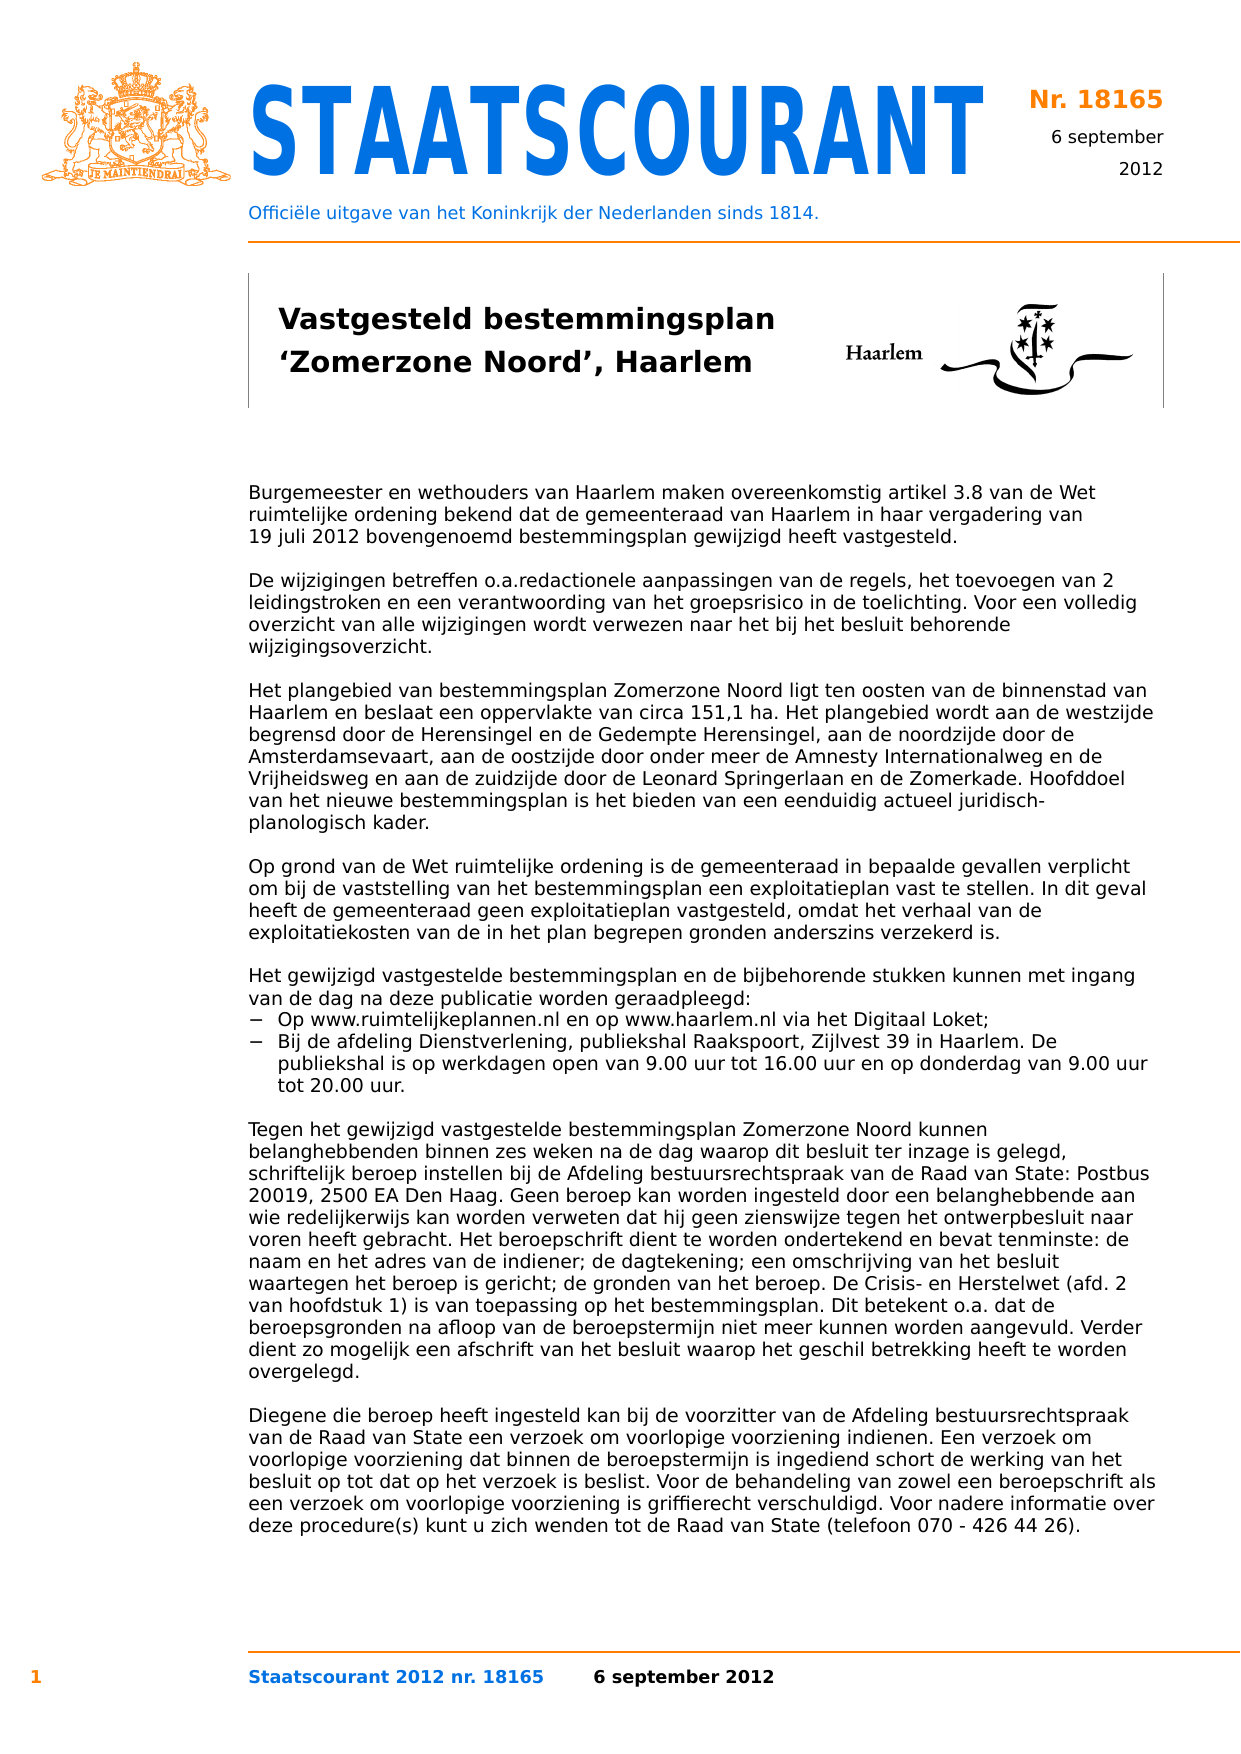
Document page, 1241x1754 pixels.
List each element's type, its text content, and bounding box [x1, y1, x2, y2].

text 19 juli 2012 bovengenoemd bestemmingsplan gewijzigd heeft vastgesteld. [248, 526, 1163, 548]
table_cell 2012 [998, 153, 1240, 203]
picture [844, 302, 1134, 397]
table_header STAATSCOURANT [248, 62, 998, 203]
table_header [25, 62, 248, 241]
table_cell Officiële uitgave van het Koninkrijk der Nederlanden sinds 1814. [248, 203, 1240, 241]
text Diegene die beroep heeft ingesteld kan bij de voorzitter van de Afdeling bestuursrechtspraak van de Raad van State een verzoek om voorlopige voorziening indienen. Een verzoek om voorlopige voorziening dat binnen de beroepstermijn is ingediend schort de werking van het besluit op tot dat op het verzoek is beslist. Voor de behandeling van zowel een beroepschrift als een verzoek om voorlopige voorziening is griffierecht verschuldigd. Voor nadere informatie over deze procedure(s) kunt u zich wenden tot de Raad van State (telefoon 070 - 426 44 26). [248, 1405, 1163, 1537]
text Op grond van de Wet ruimtelijke ordening is de gemeenteraad in bepaalde gevallen verplicht om bij de vaststelling van het bestemmingsplan een exploitatieplan vast te stellen. In dit geval heeft de gemeenteraad geen exploitatieplan vastgesteld, omdat het verhaal van de exploitatiekosten van de in het plan begrepen gronden anderszins verzekerd is. [248, 856, 1163, 943]
text De wijzigingen betreffen o.a.redactionele aanpassingen van de regels, het toevoegen van 2 leidingstroken en een verantwoording van het groepsrisico in de toelichting. Voor een volledig overzicht van alle wijzigingen wordt verwezen naar het bij het besluit behorende wijzigingsoverzicht. [248, 570, 1163, 658]
text Het plangebied van bestemmingsplan Zomerzone Noord ligt ten oosten van de binnenstad van Haarlem en beslaat een oppervlakte van circa 151,1 ha. Het plangebied wordt aan de westzijde begrensd door de Herensingel en de Gedempte Herensingel, aan de noordzijde door de Amsterdamsevaart, aan de oostzijde door onder meer de Amnesty Internationalweg en de Vrijheidsweg en aan de zuidzijde door de Leonard Springerlaan en de Zomerkade. Hoofddoel van het nieuwe bestemmingsplan is het bieden van een eenduidig actueel juridisch-planologisch kader. [248, 680, 1163, 834]
subtitle Vastgesteld bestemmingsplan ‘Zomerzone Noord’, Haarlem [249, 273, 1163, 408]
text − Op www.ruimtelijkeplannen.nl en op www.haarlem.nl via het Digitaal Loket; [248, 1009, 1163, 1031]
text Tegen het gewijzigd vastgestelde bestemmingsplan Zomerzone Noord kunnen belanghebbenden binnen zes weken na de dag waarop dit besluit ter inzage is gelegd, schriftelijk beroep instellen bij de Afdeling bestuursrechtspraak van de Raad van State: Postbus 20019, 2500 EA Den Haag. Geen beroep kan worden ingesteld door een belanghebbende aan wie redelijkerwijs kan worden verweten dat hij geen zienswijze tegen het ontwerpbesluit naar voren heeft gebracht. Het beroepschrift dient te worden ondertekend en bevat tenminste: de naam en het adres van de indiener; de dagtekening; een omschrijving van het besluit waartegen het beroep is gericht; de gronden van het beroep. De Crisis- en Herstelwet (afd. 2 van hoofdstuk 1) is van toepassing op het bestemmingsplan. Dit betekent o.a. dat de beroepsgronden na afloop van de beroepstermijn niet meer kunnen worden aangevuld. Verder dient zo mogelijk een afschrift van het besluit waarop het geschil betrekking heeft te worden overgelegd. [248, 1119, 1163, 1383]
text − Bij de afdeling Dienstverlening, publiekshal Raakspoort, Zijlvest 39 in Haarlem. De publiekshal is op werkdagen open van 9.00 uur tot 16.00 uur en op donderdag van 9.00 uur tot 20.00 uur. [248, 1031, 1163, 1097]
table_cell 6 september [998, 121, 1240, 153]
picture [41, 62, 231, 186]
table_header Nr. 18165 [998, 62, 1240, 121]
text Het gewijzigd vastgestelde bestemmingsplan en de bijbehorende stukken kunnen met ingang van de dag na deze publicatie worden geraadpleegd: [248, 965, 1163, 1009]
text Burgemeester en wethouders van Haarlem maken overeenkomstig artikel 3.8 van de Wet ruimtelijke ordening bekend dat de gemeenteraad van Haarlem in haar vergadering van [248, 482, 1163, 526]
